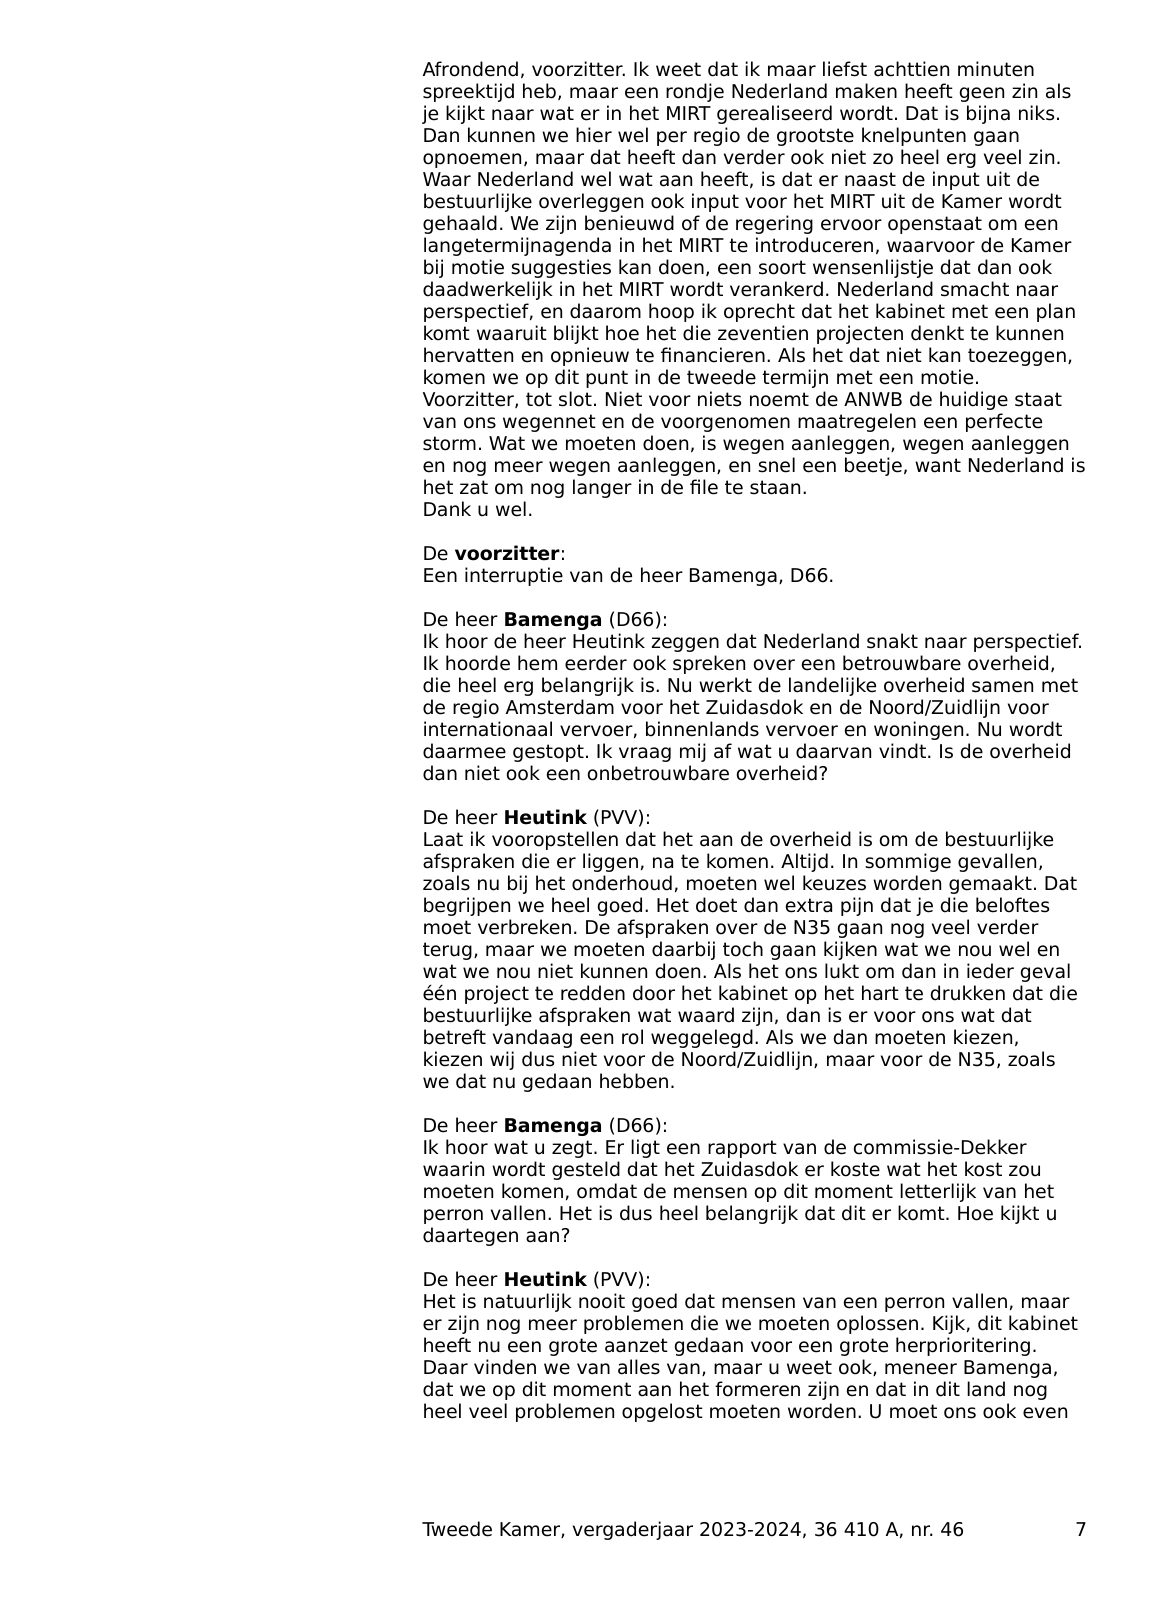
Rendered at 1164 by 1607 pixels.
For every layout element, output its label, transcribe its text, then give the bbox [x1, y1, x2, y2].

text Ik hoor wat u zegt. Er ligt een rapport van de commissie-Dekker waarin wordt gesteld dat het Zuidasdok er koste wat het kost zou moeten komen, omdat de mensen op dit moment letterlijk van het perron vallen. Het is dus heel belangrijk dat dit er komt. Hoe kijkt u daartegen aan? [422, 1137, 1087, 1247]
text Dank u wel. [422, 499, 1087, 521]
text Een interruptie van de heer Bamenga, D66. [422, 565, 1087, 587]
text Voorzitter, tot slot. Niet voor niets noemt de ANWB de huidige staat van ons wegennet en de voorgenomen maatregelen een perfecte storm. Wat we moeten doen, is wegen aanleggen, wegen aanleggen en nog meer wegen aanleggen, en snel een beetje, want Nederland is het zat om nog langer in de file te staan. [422, 389, 1087, 499]
text Ik hoor de heer Heutink zeggen dat Nederland snakt naar perspectief. Ik hoorde hem eerder ook spreken over een betrouwbare overheid, die heel erg belangrijk is. Nu werkt de landelijke overheid samen met de regio Amsterdam voor het Zuidasdok en de Noord/Zuidlijn voor internationaal vervoer, binnenlands vervoer en woningen. Nu wordt daarmee gestopt. Ik vraag mij af wat u daarvan vindt. Is de overheid dan niet ook een onbetrouwbare overheid? [422, 631, 1087, 785]
text Laat ik vooropstellen dat het aan de overheid is om de bestuurlijke afspraken die er liggen, na te komen. Altijd. In sommige gevallen, zoals nu bij het onderhoud, moeten wel keuzes worden gemaakt. Dat begrijpen we heel goed. Het doet dan extra pijn dat je die beloftes moet verbreken. De afspraken over de N35 gaan nog veel verder terug, maar we moeten daarbij toch gaan kijken wat we nou wel en wat we nou niet kunnen doen. Als het ons lukt om dan in ieder geval één project te redden door het kabinet op het hart te drukken dat die bestuurlijke afspraken wat waard zijn, dan is er voor ons wat dat betreft vandaag een rol weggelegd. Als we dan moeten kiezen, kiezen wij dus niet voor de Noord/Zuidlijn, maar voor de N35, zoals we dat nu gedaan hebben. [422, 829, 1087, 1093]
text De heer Bamenga (D66): [422, 1115, 1087, 1137]
text De heer Bamenga (D66): [422, 609, 1087, 631]
text De heer Heutink (PVV): [422, 807, 1087, 829]
text De heer Heutink (PVV): [422, 1269, 1087, 1291]
text Waar Nederland wel wat aan heeft, is dat er naast de input uit de bestuurlijke overleggen ook input voor het MIRT uit de Kamer wordt gehaald. We zijn benieuwd of de regering ervoor openstaat om een langetermijnagenda in het MIRT te introduceren, waarvoor de Kamer bij motie suggesties kan doen, een soort wensenlijstje dat dan ook daadwerkelijk in het MIRT wordt verankerd. Nederland smacht naar perspectief, en daarom hoop ik oprecht dat het kabinet met een plan komt waaruit blijkt hoe het die zeventien projecten denkt te kunnen hervatten en opnieuw te financieren. Als het dat niet kan toezeggen, komen we op dit punt in de tweede termijn met een motie. [422, 169, 1087, 389]
text De voorzitter: [422, 543, 1087, 565]
text Afrondend, voorzitter. Ik weet dat ik maar liefst achttien minuten spreektijd heb, maar een rondje Nederland maken heeft geen zin als je kijkt naar wat er in het MIRT gerealiseerd wordt. Dat is bijna niks. Dan kunnen we hier wel per regio de grootste knelpunten gaan opnoemen, maar dat heeft dan verder ook niet zo heel erg veel zin. [422, 59, 1087, 169]
text Het is natuurlijk nooit goed dat mensen van een perron vallen, maar er zijn nog meer problemen die we moeten oplossen. Kijk, dit kabinet heeft nu een grote aanzet gedaan voor een grote herprioritering. Daar vinden we van alles van, maar u weet ook, meneer Bamenga, dat we op dit moment aan het formeren zijn en dat in dit land nog heel veel problemen opgelost moeten worden. U moet ons ook even [422, 1291, 1087, 1423]
